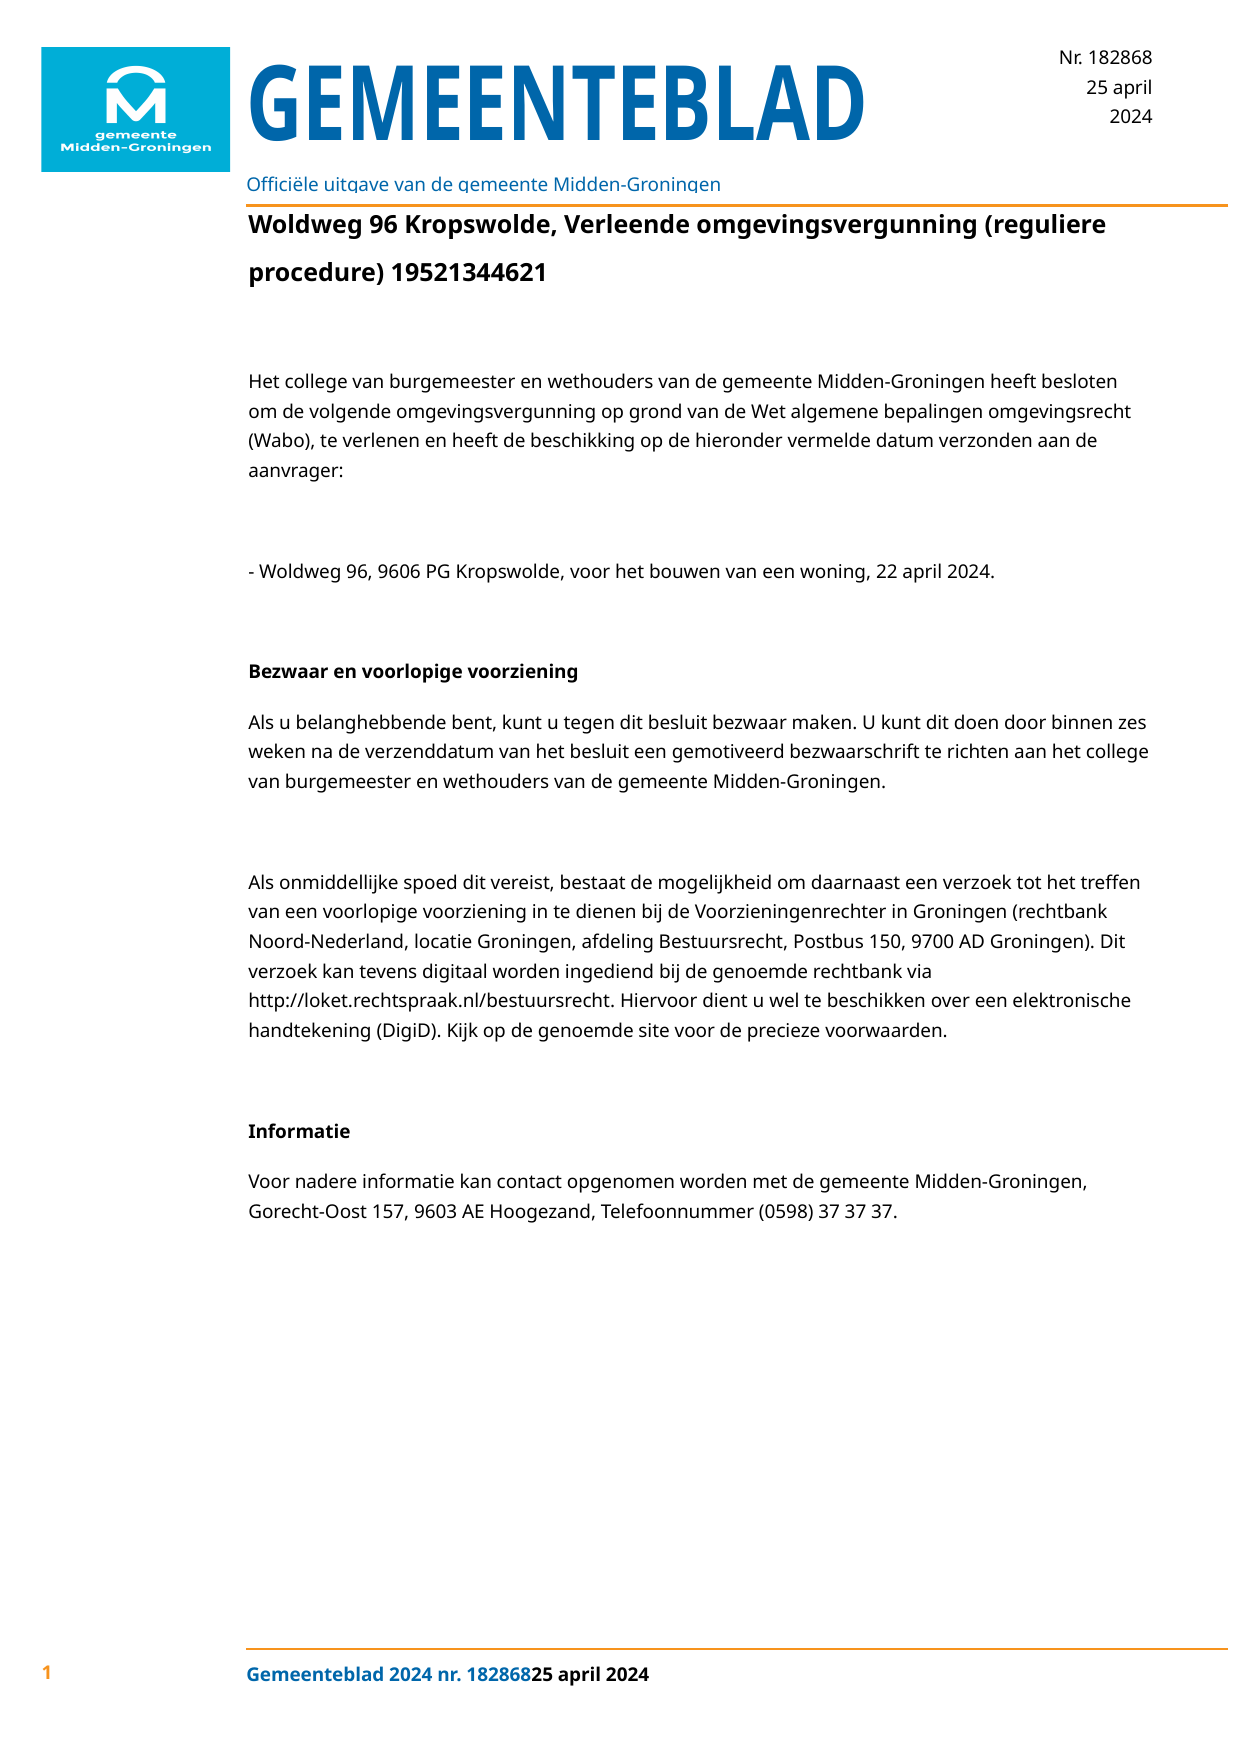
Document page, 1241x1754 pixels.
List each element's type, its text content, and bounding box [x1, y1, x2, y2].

text Bezwaar en voorlopige voorziening [248, 659, 1152, 684]
text Informatie [248, 1118, 1152, 1144]
picture [107, 89, 165, 122]
text - Woldweg 96, 9606 PG Kropswolde, voor het bouwen van een woning, 22 april 2024. [248, 558, 1152, 584]
text Het college van burgemeester en wethouders van de gemeente Midden-Groningen heeft besloten om de volgende omgevingsvergunning op grond van de Wet algemene bepalingen omgevingsrecht (Wabo), te verlenen en heeft de beschikking op de hieronder vermelde datum verzonden aan de aanvrager: [248, 368, 1152, 483]
text Voor nadere informatie kan contact opgenomen worden met de gemeente Midden-Groningen, Gorecht-Oost 157, 9603 AE Hoogezand, Telefoonnummer (0598) 37 37 37. [248, 1168, 1152, 1224]
text Woldweg 96 Kropswolde, Verleende omgevingsvergunning (reguliere procedure) 19521344621 [248, 207, 1152, 288]
picture [184, 146, 190, 153]
text Als u belanghebbende bent, kunt u tegen dit besluit bezwaar maken. U kunt dit doen door binnen zes weken na de verzenddatum van het besluit een gemotiveerd bezwaarschrift te richten aan het college van burgemeester en wethouders van de gemeente Midden-Groningen. [248, 709, 1152, 794]
picture [108, 66, 164, 82]
text Als onmiddellijke spoed dit vereist, bestaat de mogelijkheid om daarnaast een verzoek tot het treffen van een voorlopige voorziening in te dienen bij de Voorzieningenrechter in Groningen (rechtbank Noord-Nederland, locatie Groningen, afdeling Bestuursrecht, Postbus 150, 9700 AD Groningen). Dit verzoek kan tevens digitaal worden ingediend bij de genoemde rechtbank via http://loket.rechtspraak.nl/bestuursrecht. Hiervoor dient u wel te beschikken over een elektronische handtekening (DigiD). Kijk op de genoemde site voor de precieze voorwaarden. [248, 869, 1152, 1043]
